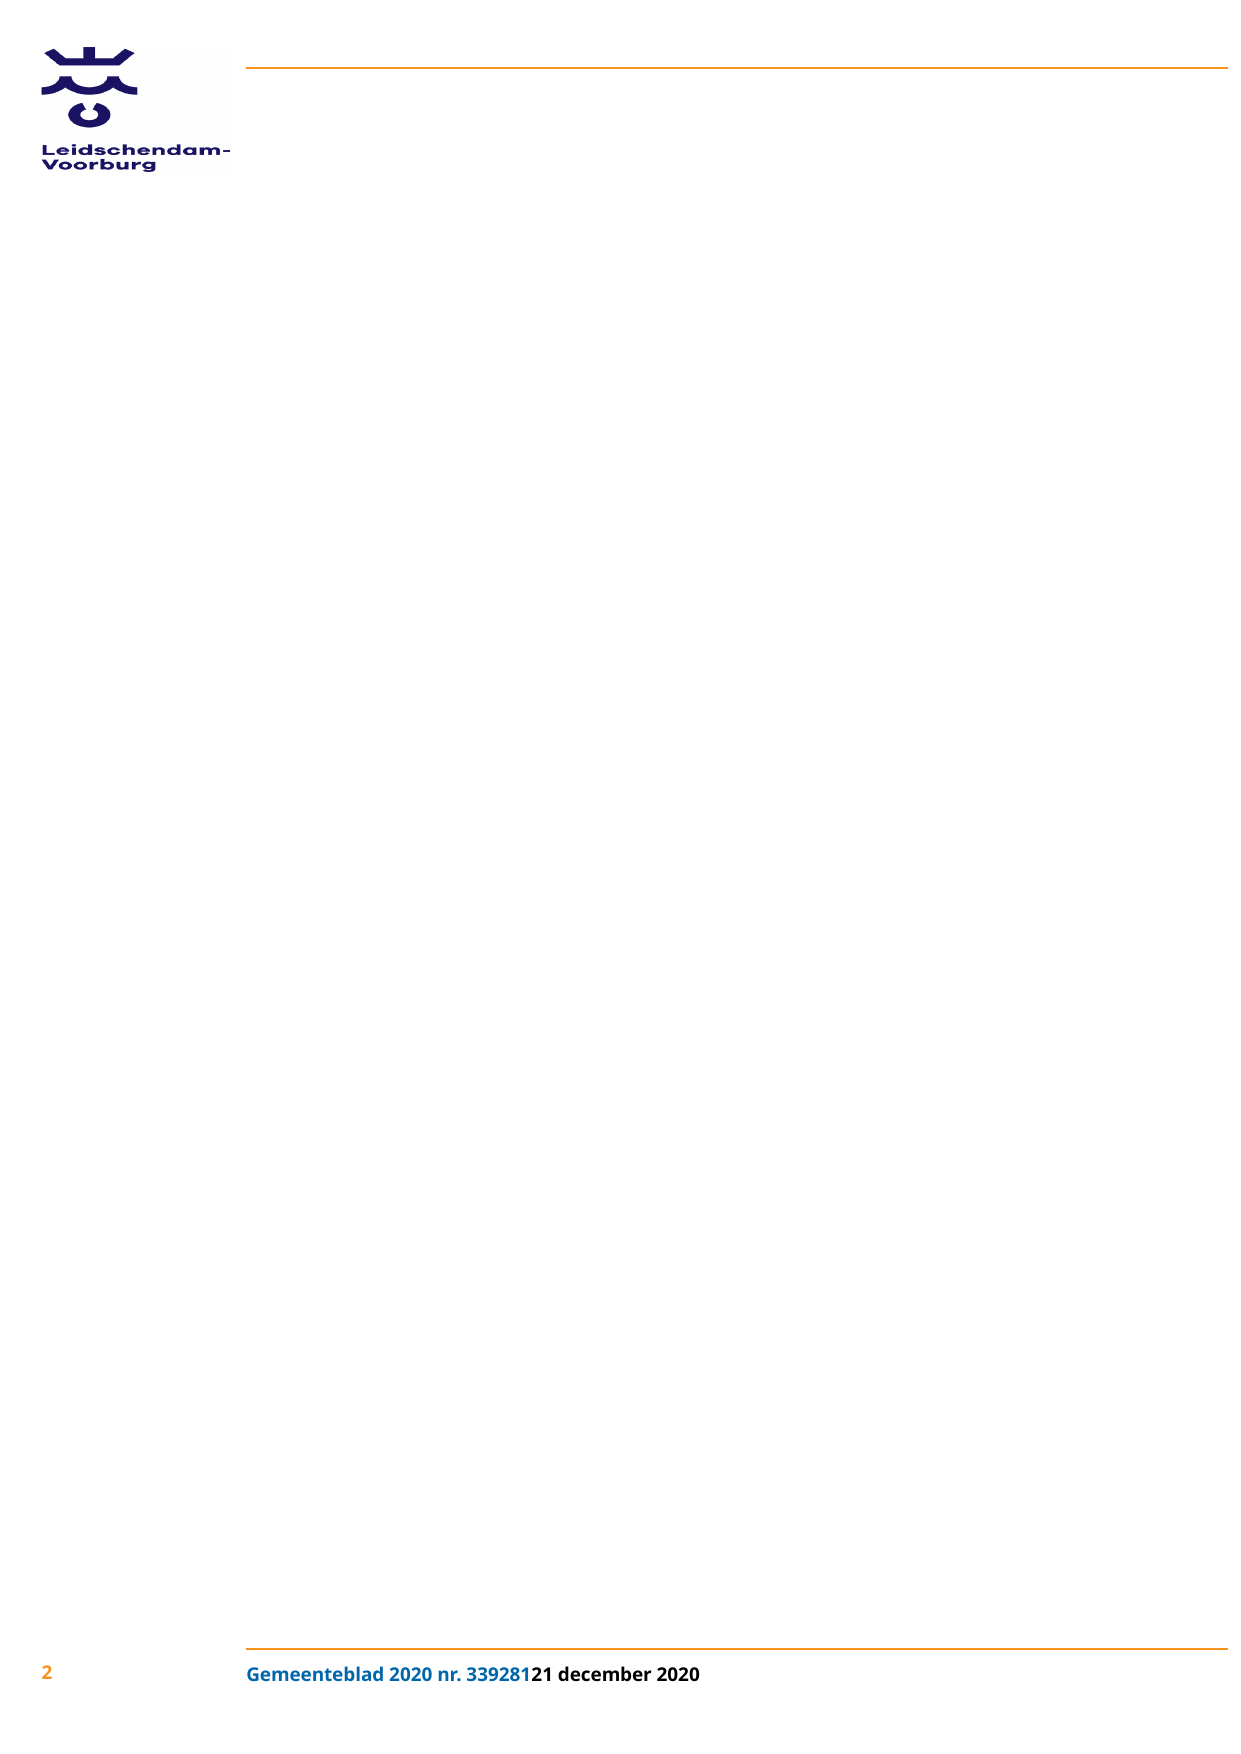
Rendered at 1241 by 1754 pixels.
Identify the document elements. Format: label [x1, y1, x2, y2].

picture [41, 47, 231, 172]
